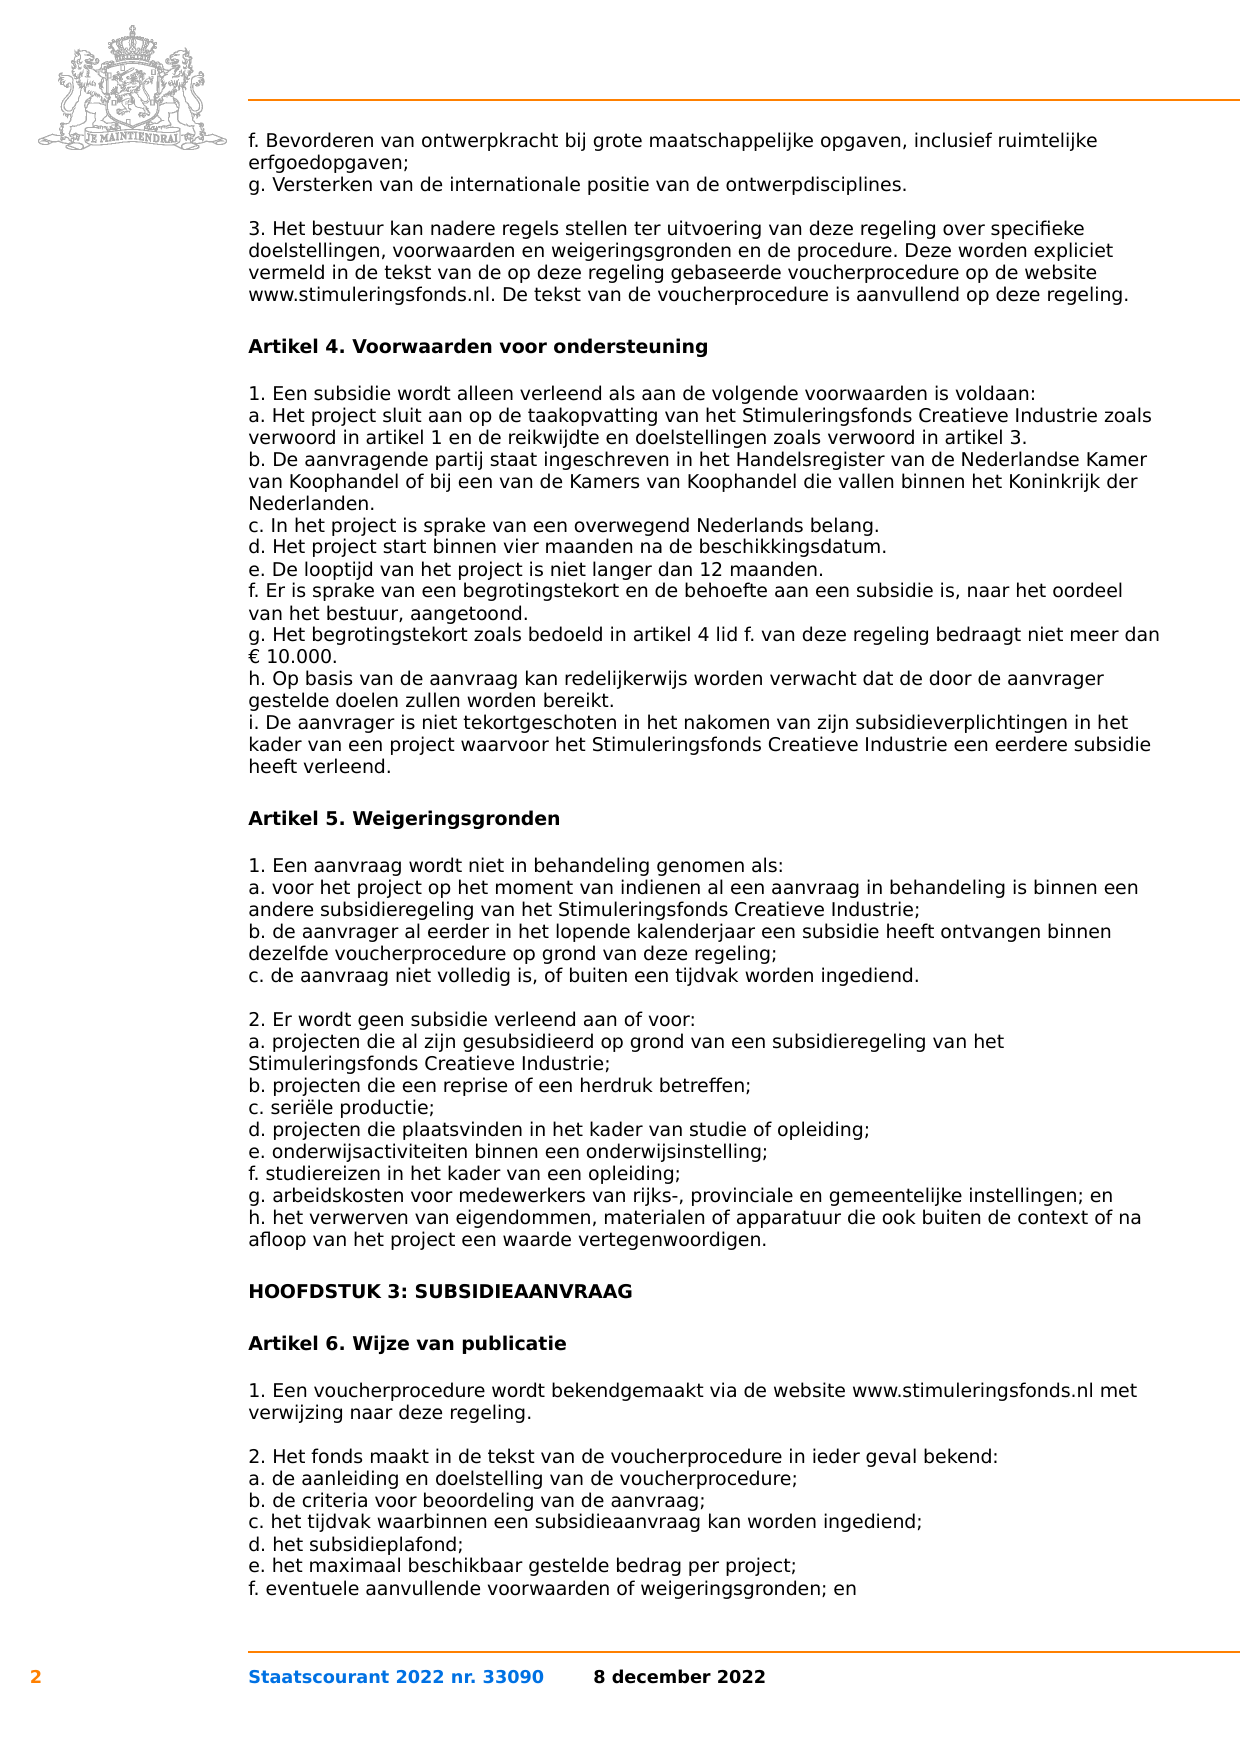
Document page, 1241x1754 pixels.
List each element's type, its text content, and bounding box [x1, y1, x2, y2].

text a. voor het project op het moment van indienen al een aanvraag in behandeling is binnen een andere subsidieregeling van het Stimuleringsfonds Creatieve Industrie; [248, 877, 1163, 921]
text a. de aanleiding en doelstelling van de voucherprocedure; [248, 1467, 1163, 1489]
text c. het tijdvak waarbinnen een subsidieaanvraag kan worden ingediend; [248, 1511, 1163, 1533]
text b. projecten die een reprise of een herdruk betreffen; [248, 1075, 1163, 1097]
text 2. Er wordt geen subsidie verleend aan of voor: [248, 1009, 1163, 1031]
text e. het maximaal beschikbaar gestelde bedrag per project; [248, 1555, 1163, 1577]
text c. de aanvraag niet volledig is, of buiten een tijdvak worden ingediend. [248, 965, 1163, 987]
text f. eventuele aanvullende voorwaarden of weigeringsgronden; en [248, 1577, 1163, 1599]
text 3. Het bestuur kan nadere regels stellen ter uitvoering van deze regeling over specifieke doelstellingen, voorwaarden en weigeringsgronden en de procedure. Deze worden expliciet vermeld in de tekst van de op deze regeling gebaseerde voucherprocedure op de website www.stimuleringsfonds.nl. De tekst van de voucherprocedure is aanvullend op deze regeling. [248, 218, 1163, 306]
text a. Het project sluit aan op de taakopvatting van het Stimuleringsfonds Creatieve Industrie zoals verwoord in artikel 1 en de reikwijdte en doelstellingen zoals verwoord in artikel 3. [248, 404, 1163, 448]
text f. studiereizen in het kader van een opleiding; [248, 1163, 1163, 1185]
subtitle Artikel 4. Voorwaarden voor ondersteuning [248, 336, 1163, 358]
text g. Het begrotingstekort zoals bedoeld in artikel 4 lid f. van deze regeling bedraagt niet meer dan € 10.000. [248, 624, 1163, 668]
text g. arbeidskosten voor medewerkers van rijks-, provinciale en gemeentelijke instellingen; en [248, 1185, 1163, 1207]
text 1. Een voucherprocedure wordt bekendgemaakt via de website www.stimuleringsfonds.nl met verwijzing naar deze regeling. [248, 1380, 1163, 1424]
text g. Versterken van de internationale positie van de ontwerpdisciplines. [248, 174, 1163, 196]
text b. de criteria voor beoordeling van de aanvraag; [248, 1489, 1163, 1511]
text 2. Het fonds maakt in de tekst van de voucherprocedure in ieder geval bekend: [248, 1446, 1163, 1467]
text h. Op basis van de aanvraag kan redelijkerwijs worden verwacht dat de door de aanvrager gestelde doelen zullen worden bereikt. [248, 668, 1163, 712]
text i. De aanvrager is niet tekortgeschoten in het nakomen van zijn subsidieverplichtingen in het kader van een project waarvoor het Stimuleringsfonds Creatieve Industrie een eerdere subsidie heeft verleend. [248, 712, 1163, 778]
text d. projecten die plaatsvinden in het kader van studie of opleiding; [248, 1119, 1163, 1141]
text f. Bevorderen van ontwerpkracht bij grote maatschappelijke opgaven, inclusief ruimtelijke erfgoedopgaven; [248, 130, 1163, 174]
text e. De looptijd van het project is niet langer dan 12 maanden. [248, 558, 1163, 580]
text d. het subsidieplafond; [248, 1533, 1163, 1555]
text e. onderwijsactiviteiten binnen een onderwijsinstelling; [248, 1141, 1163, 1163]
text 1. Een subsidie wordt alleen verleend als aan de volgende voorwaarden is voldaan: [248, 383, 1163, 404]
text c. In het project is sprake van een overwegend Nederlands belang. [248, 514, 1163, 536]
text f. Er is sprake van een begrotingstekort en de behoefte aan een subsidie is, naar het oordeel van het bestuur, aangetoond. [248, 580, 1163, 624]
text d. Het project start binnen vier maanden na de beschikkingsdatum. [248, 536, 1163, 558]
subtitle Artikel 5. Weigeringsgronden [248, 808, 1163, 830]
text b. De aanvragende partij staat ingeschreven in het Handelsregister van de Nederlandse Kamer van Koophandel of bij een van de Kamers van Koophandel die vallen binnen het Koninkrijk der Nederlanden. [248, 448, 1163, 514]
subtitle Artikel 6. Wijze van publicatie [248, 1333, 1163, 1355]
picture [38, 25, 227, 150]
text b. de aanvrager al eerder in het lopende kalenderjaar een subsidie heeft ontvangen binnen dezelfde voucherprocedure op grond van deze regeling; [248, 921, 1163, 965]
text c. seriële productie; [248, 1097, 1163, 1119]
text 1. Een aanvraag wordt niet in behandeling genomen als: [248, 855, 1163, 877]
text h. het verwerven van eigendommen, materialen of apparatuur die ook buiten de context of na afloop van het project een waarde vertegenwoordigen. [248, 1207, 1163, 1251]
text a. projecten die al zijn gesubsidieerd op grond van een subsidieregeling van het Stimuleringsfonds Creatieve Industrie; [248, 1031, 1163, 1075]
subtitle HOOFDSTUK 3: SUBSIDIEAANVRAAG [248, 1281, 1163, 1303]
